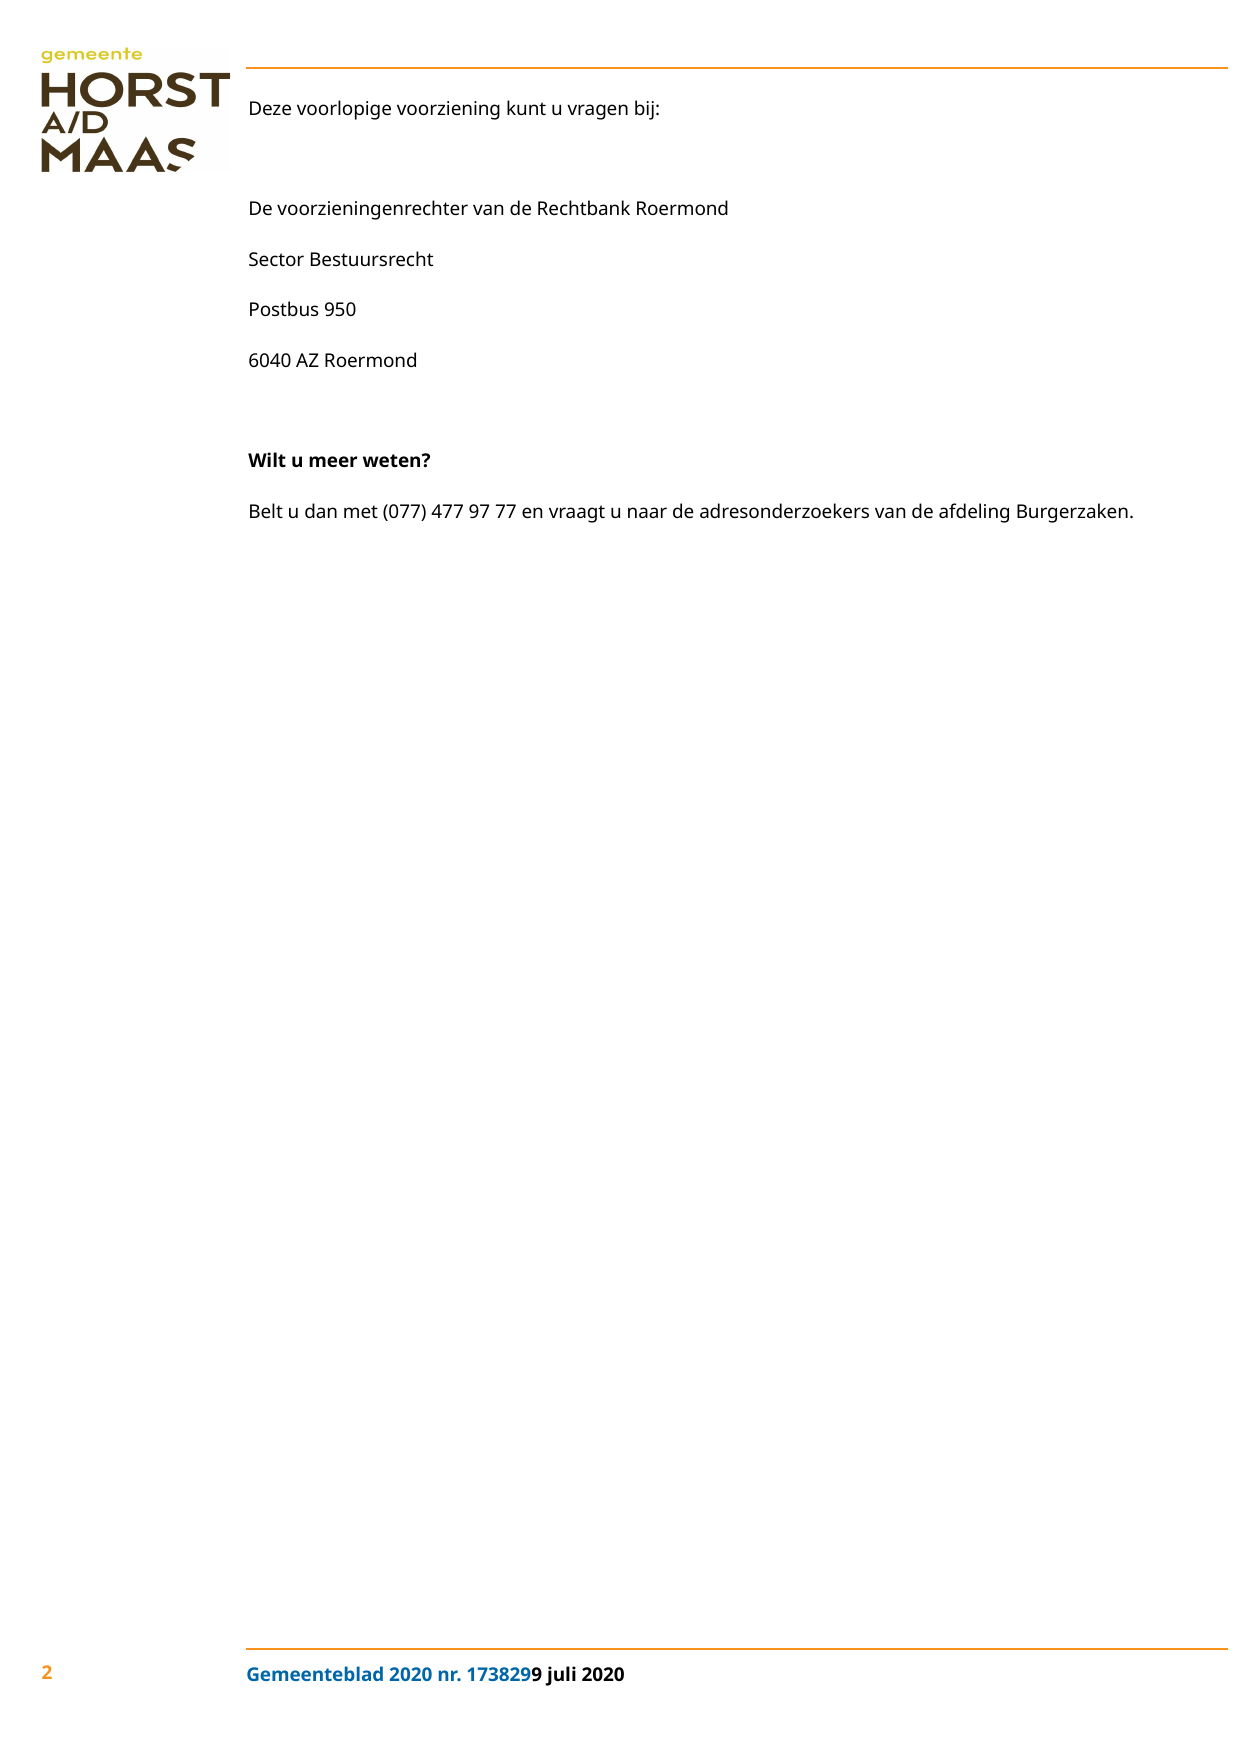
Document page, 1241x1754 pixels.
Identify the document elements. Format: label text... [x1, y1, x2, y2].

text Belt u dan met (077) 477 97 77 en vraagt u naar de adresonderzoekers van de afdeling Burgerzaken. [248, 498, 1152, 524]
text 6040 AZ Roermond [248, 347, 1152, 373]
text Postbus 950 [248, 296, 1152, 322]
text Deze voorlopige voorziening kunt u vragen bij: [248, 95, 1152, 121]
picture [41, 47, 231, 172]
text Sector Bestuursrecht [248, 246, 1152, 272]
text De voorzieningenrechter van de Rechtbank Roermond [248, 196, 1152, 221]
text Wilt u meer weten? [248, 448, 1152, 473]
